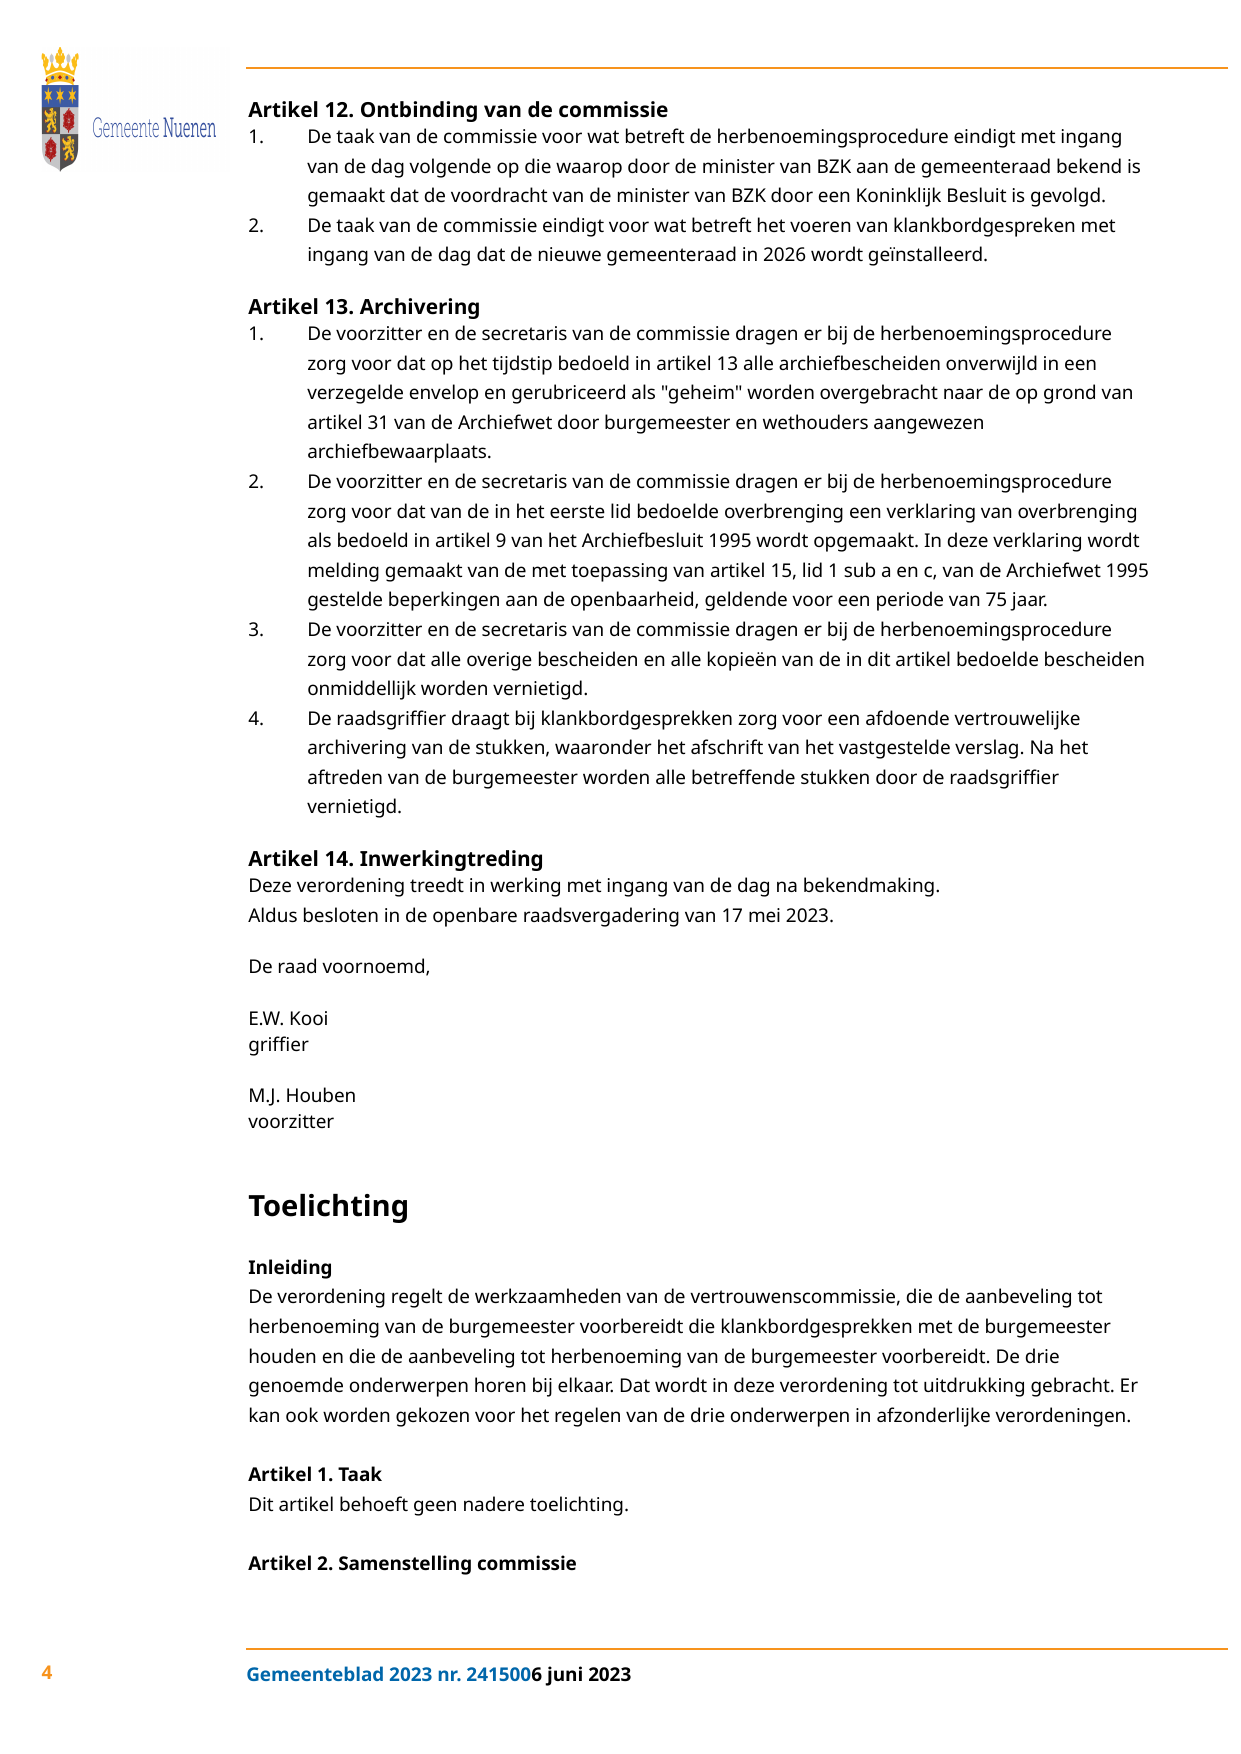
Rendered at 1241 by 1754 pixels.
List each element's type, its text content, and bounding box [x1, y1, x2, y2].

text Artikel 12. Ontbinding van de commissie [248, 95, 1152, 123]
text Artikel 14. Inwerkingtreding [248, 844, 1152, 873]
list De raadsgriffier draagt bij klankbordgesprekken zorg voor een afdoende vertrouwelijke archivering van de stukken, waaronder het afschrift van het vastgestelde verslag. Na het aftreden van de burgemeester worden alle betreffende stukken door de raadsgriffier vernietigd. [248, 705, 1152, 819]
text M.J. Houben [248, 1082, 1152, 1108]
text Artikel 2. Samenstelling commissie [248, 1550, 1152, 1576]
text Artikel 1. Taak [248, 1461, 1152, 1487]
text Dit artikel behoeft geen nadere toelichting. [248, 1491, 1152, 1516]
text voorzitter [248, 1108, 1152, 1134]
picture [41, 47, 231, 172]
list De voorzitter en de secretaris van de commissie dragen er bij de herbenoemingsprocedure zorg voor dat alle overige bescheiden en alle kopieën van de in dit artikel bedoelde bescheiden onmiddellijk worden vernietigd. [248, 616, 1152, 701]
text E.W. Kooi [248, 1005, 1152, 1031]
list De voorzitter en de secretaris van de commissie dragen er bij de herbenoemingsprocedure zorg voor dat van de in het eerste lid bedoelde overbrenging een verklaring van overbrenging als bedoeld in artikel 9 van het Archiefbesluit 1995 wordt opgemaakt. In deze verklaring wordt melding gemaakt van de met toepassing van artikel 15, lid 1 sub a en c, van de Archiefwet 1995 gestelde beperkingen aan de openbaarheid, geldende voor een periode van 75 jaar. [248, 468, 1152, 612]
text Inleiding [248, 1254, 1152, 1280]
list De voorzitter en de secretaris van de commissie dragen er bij de herbenoemingsprocedure zorg voor dat op het tijdstip bedoeld in artikel 13 alle archiefbescheiden onverwijld in een verzegelde envelop en gerubriceerd als "geheim" worden overgebracht naar de op grond van artikel 31 van de Archiefwet door burgemeester en wethouders aangewezen archiefbewaarplaats. [248, 320, 1152, 464]
text De verordening regelt de werkzaamheden van de vertrouwenscommissie, die de aanbeveling tot herbenoeming van de burgemeester voorbereidt die klankbordgesprekken met de burgemeester houden en die de aanbeveling tot herbenoeming van de burgemeester voorbereidt. De drie genoemde onderwerpen horen bij elkaar. Dat wordt in deze verordening tot uitdrukking gebracht. Er kan ook worden gekozen voor het regelen van de drie onderwerpen in afzonderlijke verordeningen. [248, 1284, 1152, 1428]
text Artikel 13. Archivering [248, 292, 1152, 320]
text De raad voornoemd, [248, 954, 1152, 979]
list De taak van de commissie voor wat betreft de herbenoemingsprocedure eindigt met ingang van de dag volgende op die waarop door de minister van BZK aan de gemeenteraad bekend is gemaakt dat de voordracht van de minister van BZK door een Koninklijk Besluit is gevolgd. [248, 123, 1152, 208]
list De taak van de commissie eindigt voor wat betreft het voeren van klankbordgespreken met ingang van de dag dat de nieuwe gemeenteraad in 2026 wordt geïnstalleerd. [248, 212, 1152, 267]
text Aldus besloten in de openbare raadsvergadering van 17 mei 2023. [248, 902, 1152, 928]
text griffier [248, 1031, 1152, 1057]
text Deze verordening treedt in werking met ingang van de dag na bekendmaking. [248, 873, 1152, 898]
text Toelichting [248, 1185, 1152, 1225]
